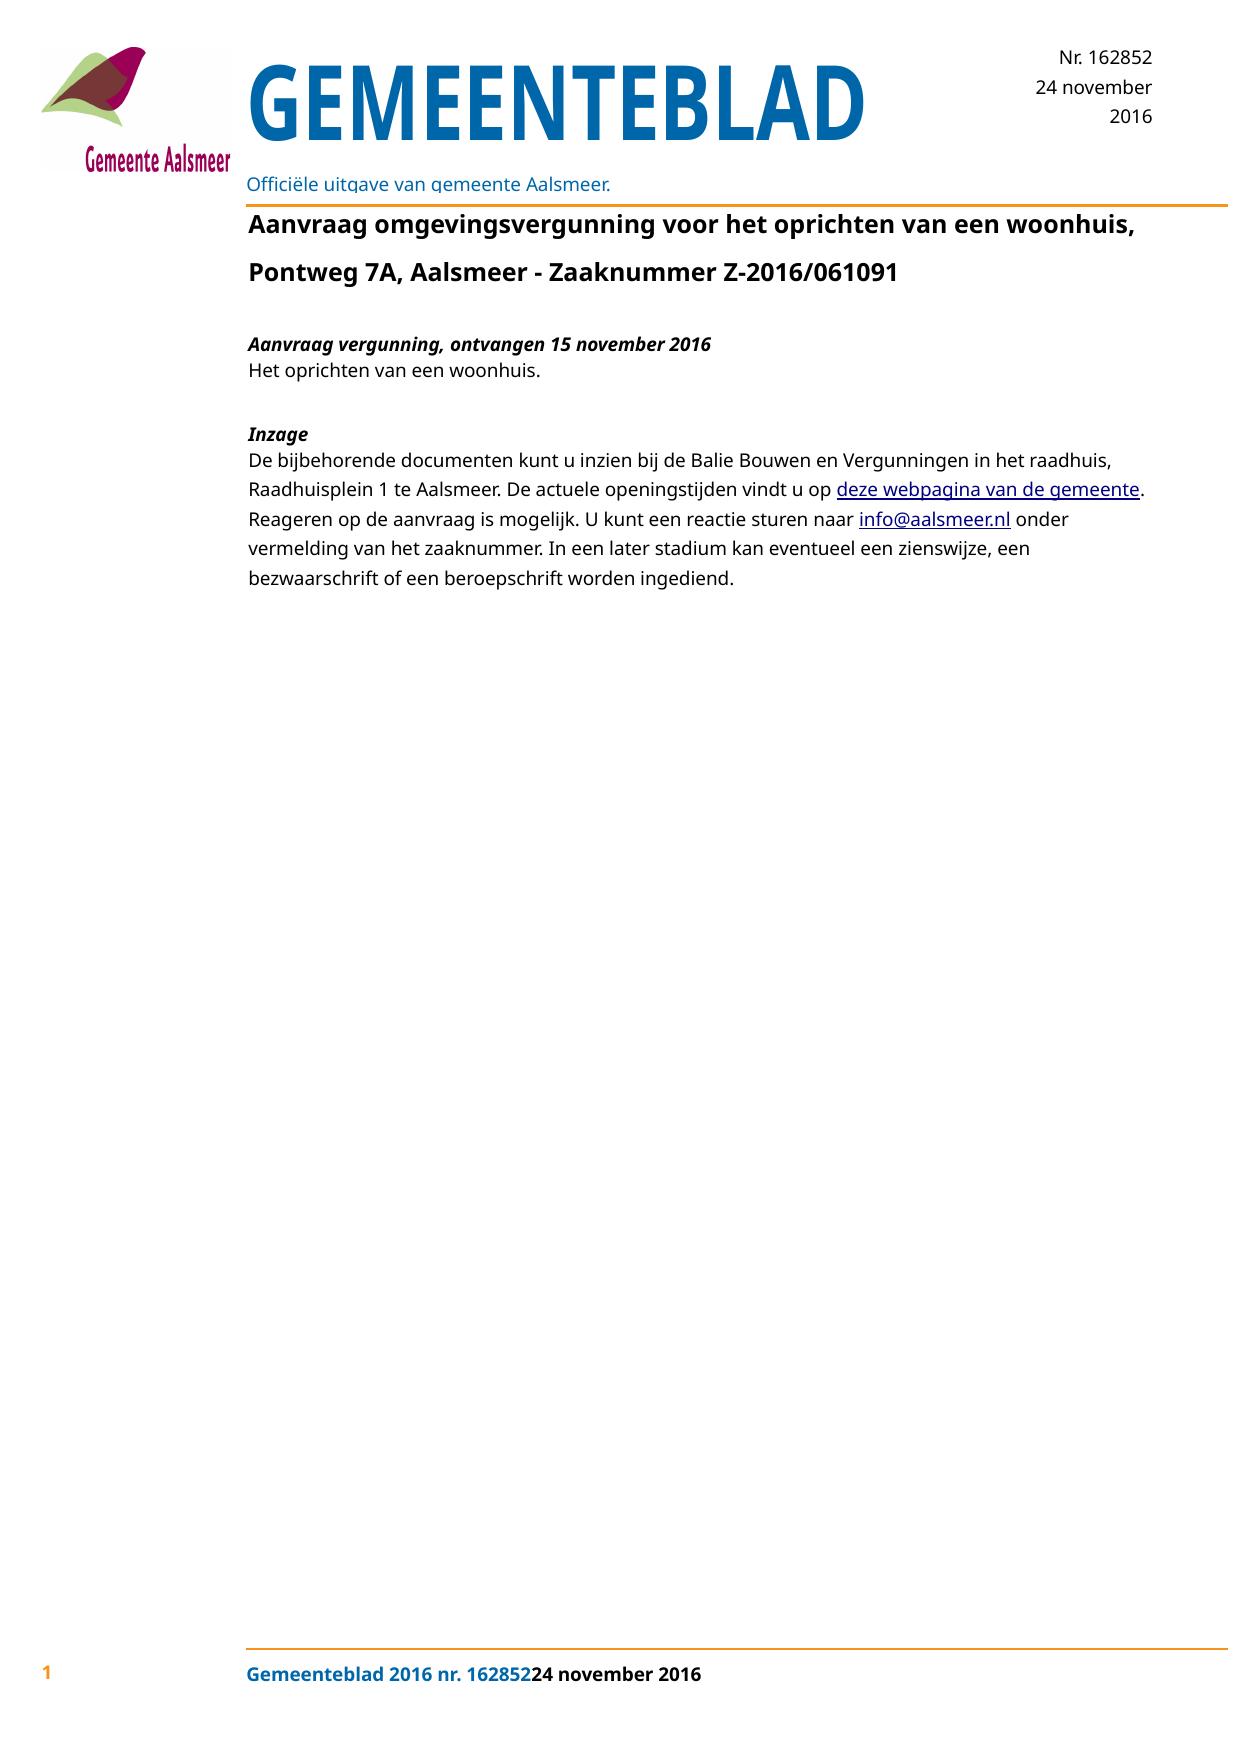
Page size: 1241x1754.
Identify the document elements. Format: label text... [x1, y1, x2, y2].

text ​ [248, 616, 1152, 641]
text Aanvraag omgevingsvergunning voor het oprichten van een woonhuis, Pontweg 7A, Aalsmeer - Zaaknummer Z-2016/061091 [248, 207, 1152, 288]
picture [41, 47, 231, 172]
text De bijbehorende documenten kunt u inzien bij de Balie Bouwen en Vergunningen in het raadhuis, Raadhuisplein 1 te Aalsmeer. De actuele openingstijden vindt u op deze webpagina van de gemeente. Reageren op de aanvraag is mogelijk. U kunt een reactie sturen naar info@aalsmeer.nl onder vermelding van het zaaknummer. In een later stadium kan eventueel een zienswijze, een bezwaarschrift of een beroepschrift worden ingediend. [248, 447, 1152, 591]
text Inzage [248, 421, 1152, 447]
text Aanvraag vergunning, ontvangen 15 november 2016 [248, 331, 1152, 357]
text Het oprichten van een woonhuis. [248, 357, 1152, 383]
